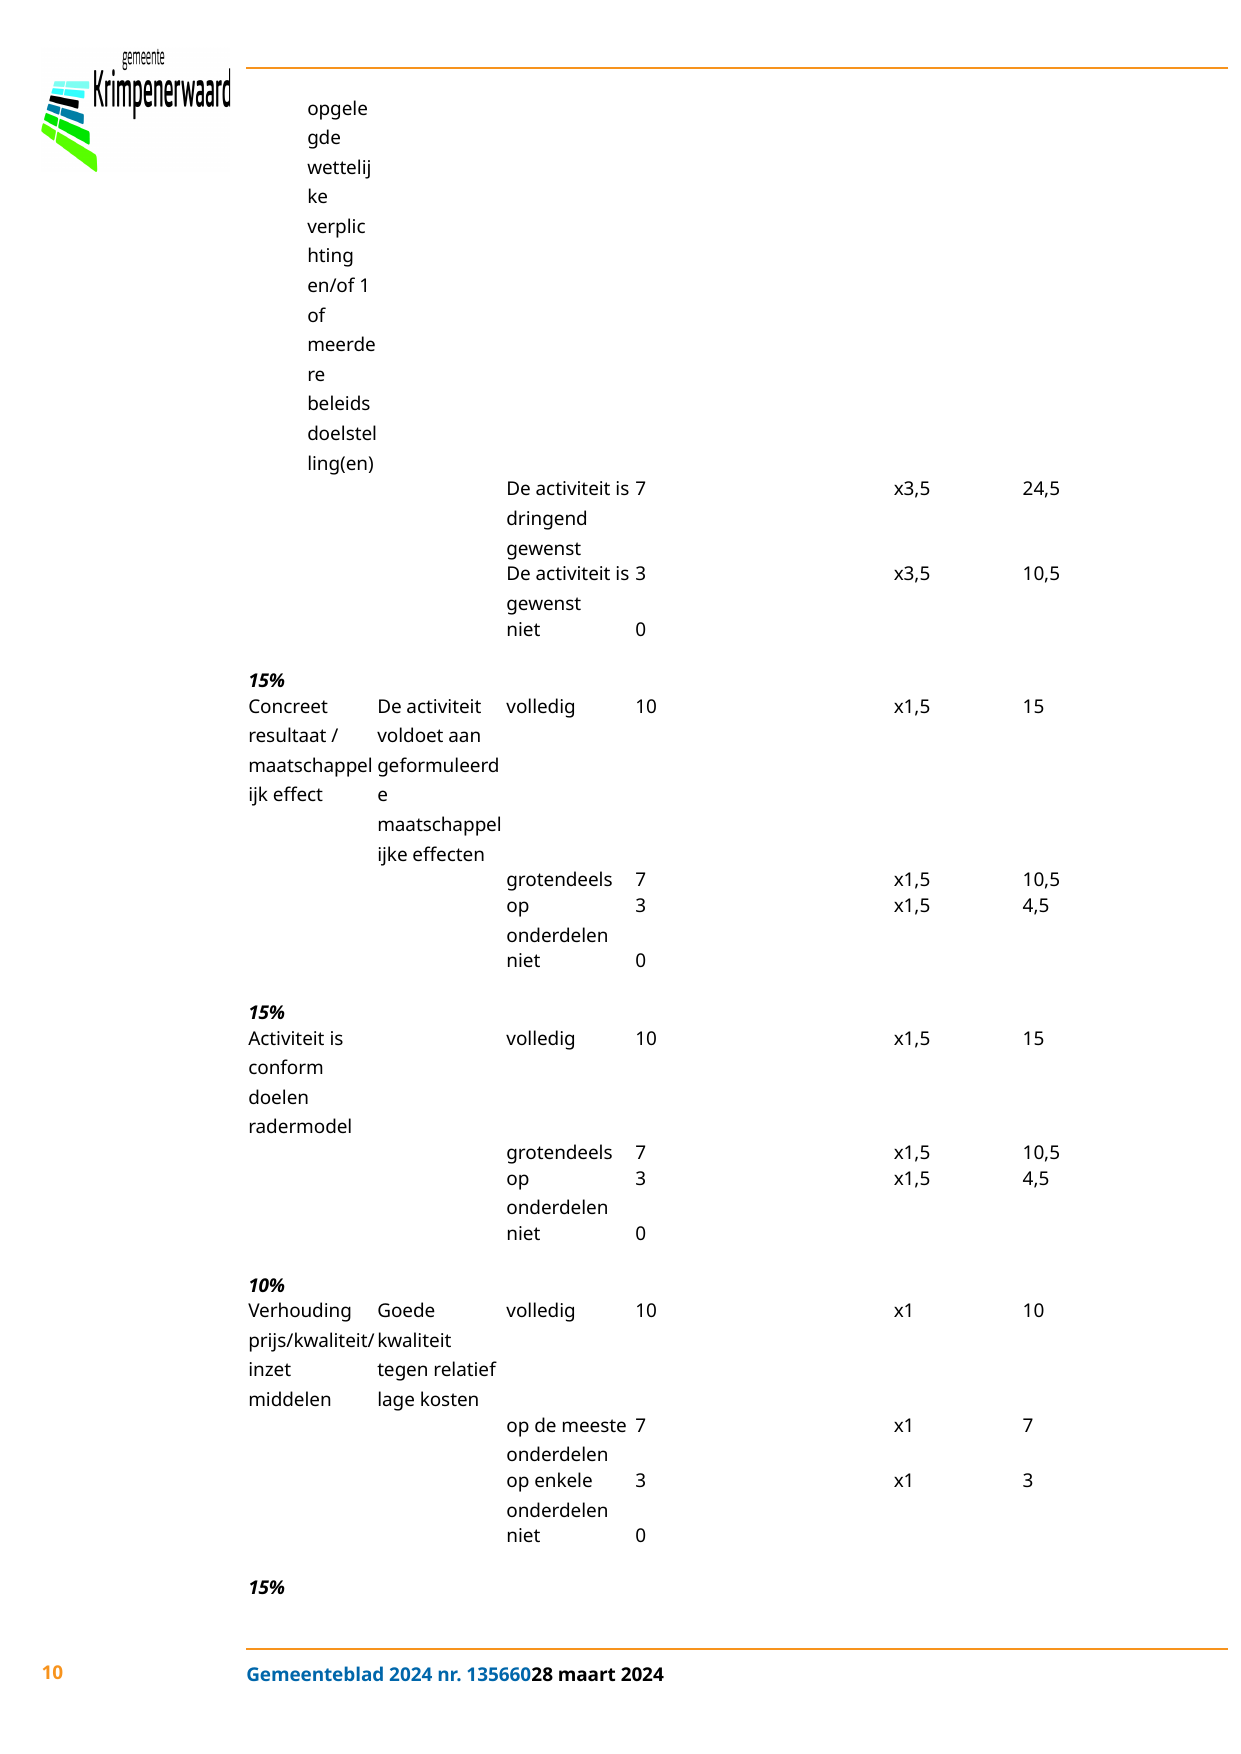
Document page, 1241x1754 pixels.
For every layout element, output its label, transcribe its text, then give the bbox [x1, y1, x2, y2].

table_cell Goede kwaliteit tegen relatief lage kosten [377, 1298, 506, 1412]
table_cell 24,5 [1023, 476, 1152, 560]
table_cell op onderdelen [506, 1165, 635, 1220]
table_cell 10 [635, 1298, 764, 1412]
table_cell [377, 948, 506, 973]
table_cell [377, 95, 506, 476]
table_cell op onderdelen [506, 892, 635, 948]
table_cell x1,5 [894, 693, 1022, 867]
table_cell op de meeste onderdelen [506, 1412, 635, 1467]
table_cell [764, 1220, 893, 1246]
table_cell [248, 641, 893, 667]
table_cell [635, 95, 764, 476]
table_cell [764, 1025, 893, 1139]
table_cell 7 [635, 476, 764, 560]
table_cell 3 [635, 1467, 764, 1523]
table_cell x1,5 [894, 867, 1022, 892]
table_cell grotendeels [506, 1139, 635, 1165]
table_cell [1023, 1246, 1152, 1272]
table_cell [894, 948, 1022, 973]
table_cell [506, 973, 635, 999]
table_cell 15% [248, 1574, 893, 1600]
table_cell 4,5 [1023, 1165, 1152, 1220]
table_cell [635, 973, 764, 999]
table_cell x1,5 [894, 1165, 1022, 1220]
table_cell De activiteit voldoet aan geformuleerde maatschappelijke effecten [377, 693, 506, 867]
table_cell 3 [635, 892, 764, 948]
table_cell [764, 616, 893, 641]
table_cell [1023, 1548, 1152, 1574]
table_cell 3 [1023, 1467, 1152, 1523]
table_cell x3,5 [894, 560, 1022, 616]
table_cell [894, 1220, 1022, 1246]
table_cell [764, 560, 893, 616]
picture [41, 47, 231, 172]
table_cell volledig [506, 693, 635, 867]
table_cell [894, 1574, 1022, 1600]
table_cell [764, 1298, 893, 1412]
table_cell 10,5 [1023, 867, 1152, 892]
table_cell [248, 973, 377, 999]
table_cell De activiteit is gewenst [506, 560, 635, 616]
table_cell 10% [248, 1272, 893, 1297]
table_cell [248, 476, 377, 560]
table_cell volledig [506, 1298, 635, 1412]
table_cell [377, 1165, 506, 1220]
table_cell [1023, 616, 1152, 641]
table_cell [894, 973, 1022, 999]
table_cell [1023, 95, 1152, 476]
table_cell x1,5 [894, 1025, 1022, 1139]
table_cell [377, 1220, 506, 1246]
table_cell [248, 1220, 377, 1246]
table_cell [377, 892, 506, 948]
table_cell 3 [635, 1165, 764, 1220]
table_cell [1023, 641, 1152, 667]
table_cell 7 [1023, 1412, 1152, 1467]
table_cell [1023, 1272, 1152, 1297]
table_cell opgelegde wettelijke verplichting en/of 1 of meerdere beleidsdoelstelling(en) [248, 95, 377, 476]
table_cell [377, 973, 506, 999]
table_cell 10 [1023, 1298, 1152, 1412]
table_cell [377, 1467, 506, 1523]
table_cell [377, 1025, 506, 1139]
table_cell 10,5 [1023, 1139, 1152, 1165]
table_cell [248, 1139, 377, 1165]
table_cell [764, 1139, 893, 1165]
table_cell [248, 1246, 377, 1272]
table_cell [764, 1246, 893, 1272]
table_cell Activiteit is conform doelen radermodel [248, 1025, 377, 1139]
table_cell 3 [635, 560, 764, 616]
table_cell [248, 1412, 377, 1467]
table_cell [894, 95, 1022, 476]
table_cell grotendeels [506, 867, 635, 892]
table_cell [377, 1523, 506, 1548]
table_cell [764, 1523, 893, 1548]
table_cell [377, 867, 506, 892]
table_cell [377, 476, 506, 560]
table_cell [248, 616, 377, 641]
table_cell [506, 1246, 635, 1272]
table_cell niet [506, 1523, 635, 1548]
table_cell [894, 1246, 1022, 1272]
table_cell [377, 560, 506, 616]
table_cell Verhouding prijs/kwaliteit/inzet middelen [248, 1298, 377, 1412]
table_cell [248, 1523, 377, 1548]
table_cell 0 [635, 1523, 764, 1548]
table_cell [248, 892, 377, 948]
table_cell x1,5 [894, 892, 1022, 948]
table_cell 4,5 [1023, 892, 1152, 948]
table_cell 15 [1023, 693, 1152, 867]
table_cell 0 [635, 948, 764, 973]
table_cell [377, 1246, 506, 1272]
table_cell [764, 1165, 893, 1220]
table_cell [1023, 1523, 1152, 1548]
table_cell [248, 1467, 377, 1523]
table_cell [248, 1165, 377, 1220]
table_cell [894, 641, 1022, 667]
table_cell [1023, 1220, 1152, 1246]
table_cell [764, 892, 893, 948]
table_cell [506, 95, 635, 476]
table_cell [894, 999, 1022, 1025]
table_cell x1 [894, 1467, 1022, 1523]
table_cell niet [506, 948, 635, 973]
table_cell [1023, 973, 1152, 999]
table_cell [764, 95, 893, 476]
table_cell [764, 1548, 893, 1574]
table_cell [764, 948, 893, 973]
table_cell niet [506, 616, 635, 641]
table_cell op enkele onderdelen [506, 1467, 635, 1523]
table_cell [894, 616, 1022, 641]
table_cell x3,5 [894, 476, 1022, 560]
table_cell 10,5 [1023, 560, 1152, 616]
table_cell [894, 1272, 1022, 1297]
table_cell [764, 973, 893, 999]
table_cell [1023, 1574, 1152, 1600]
table_cell [1023, 667, 1152, 693]
table_cell [635, 1548, 764, 1574]
table_cell [894, 1523, 1022, 1548]
table_cell 10 [635, 693, 764, 867]
table_cell 7 [635, 1412, 764, 1467]
table_cell [894, 667, 1022, 693]
table_cell [248, 560, 377, 616]
table_cell [506, 1548, 635, 1574]
table_cell [764, 476, 893, 560]
table_cell De activiteit is dringend gewenst [506, 476, 635, 560]
table_cell 0 [635, 616, 764, 641]
table_cell [764, 1467, 893, 1523]
table_cell [377, 1139, 506, 1165]
table_cell x1,5 [894, 1139, 1022, 1165]
table_cell 15% [248, 667, 893, 693]
table_cell [248, 867, 377, 892]
table_cell 0 [635, 1220, 764, 1246]
table_cell [377, 1548, 506, 1574]
table_cell [1023, 999, 1152, 1025]
table_cell niet [506, 1220, 635, 1246]
table_cell 15 [1023, 1025, 1152, 1139]
table_cell [377, 1412, 506, 1467]
table_cell [377, 616, 506, 641]
table_cell [248, 948, 377, 973]
table_cell [1023, 948, 1152, 973]
table_cell volledig [506, 1025, 635, 1139]
table_cell 7 [635, 867, 764, 892]
table_cell [248, 1548, 377, 1574]
table_cell [764, 867, 893, 892]
table_cell x1 [894, 1412, 1022, 1467]
table_cell x1 [894, 1298, 1022, 1412]
table_cell 7 [635, 1139, 764, 1165]
table_cell [764, 1412, 893, 1467]
table_cell 10 [635, 1025, 764, 1139]
table_cell [894, 1548, 1022, 1574]
table_cell 15% [248, 999, 893, 1025]
table_cell Concreet resultaat / maatschappelijk effect [248, 693, 377, 867]
table_cell [764, 693, 893, 867]
table_cell [635, 1246, 764, 1272]
